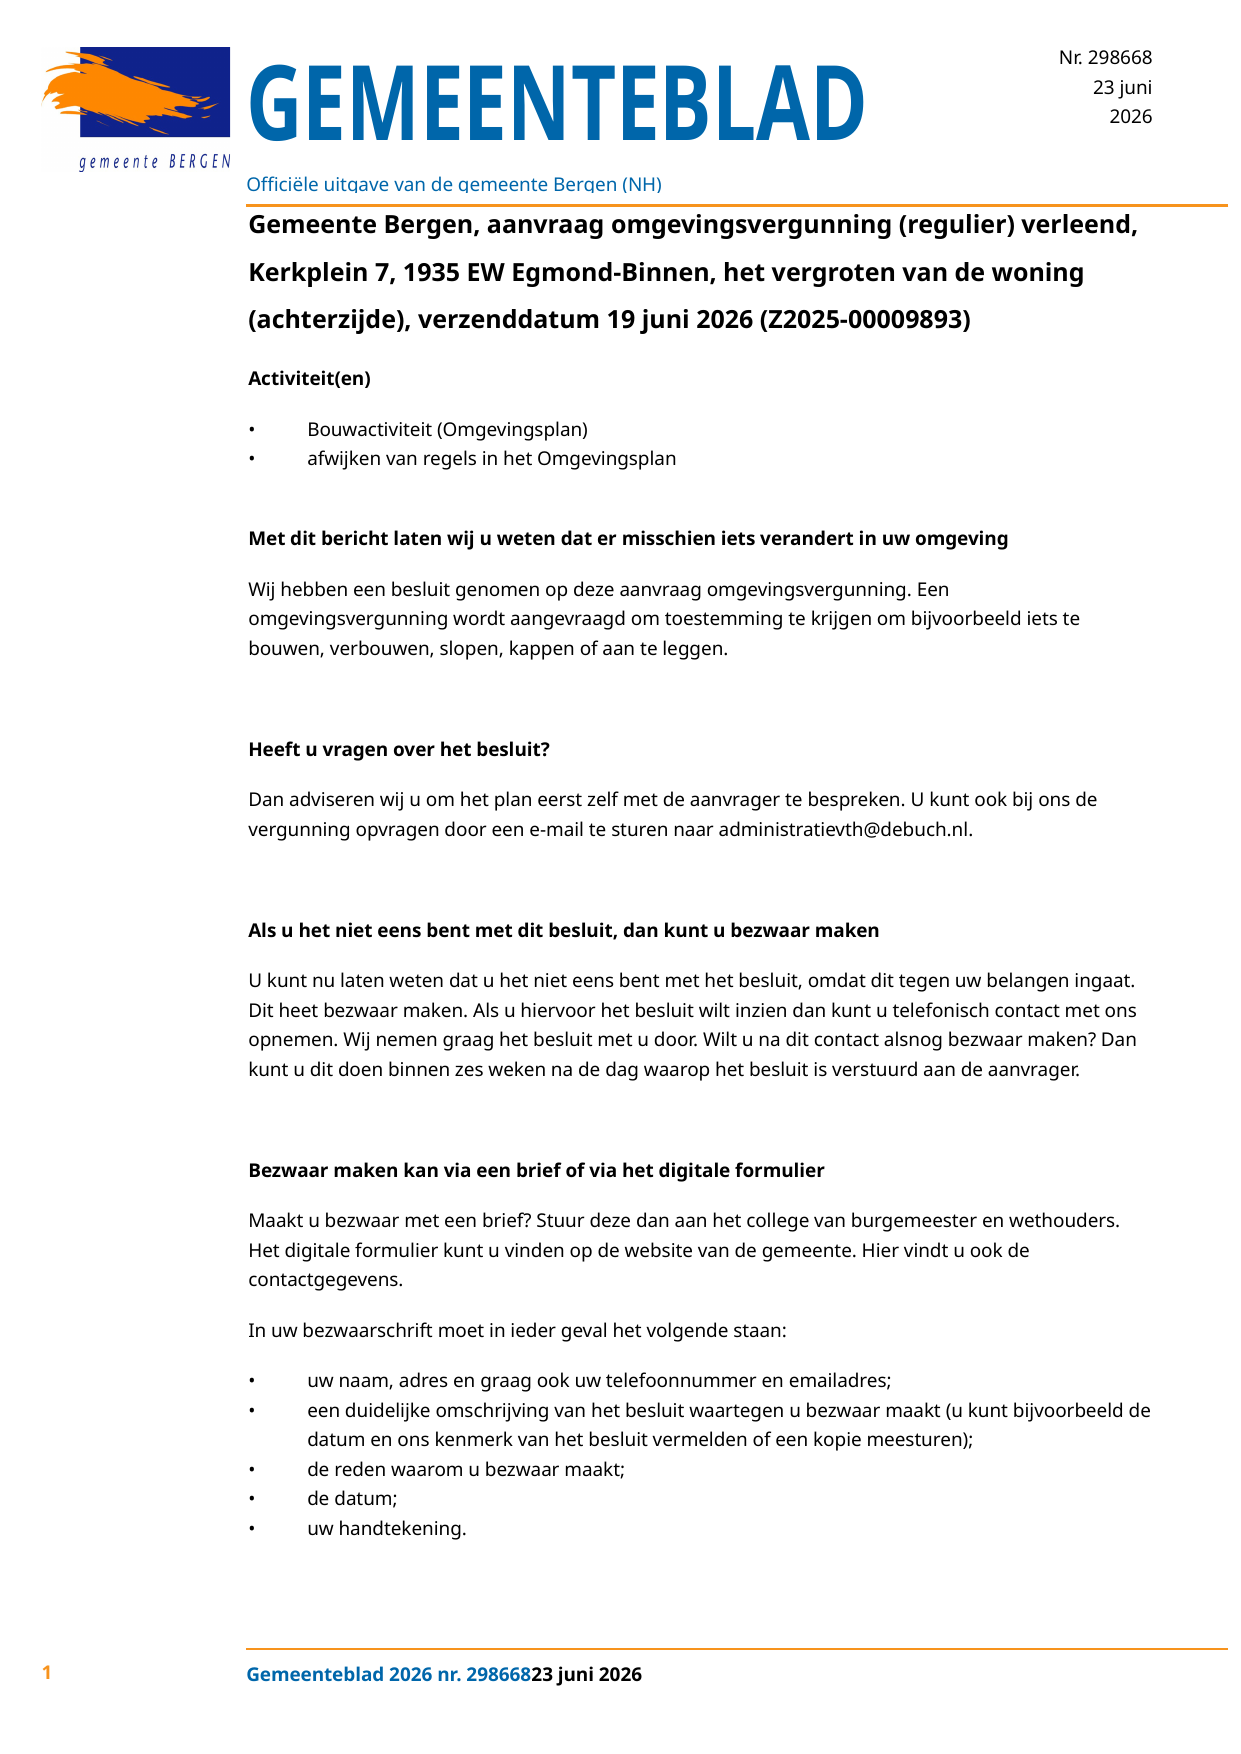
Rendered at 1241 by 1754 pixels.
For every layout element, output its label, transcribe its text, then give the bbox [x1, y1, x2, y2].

list uw handtekening. [248, 1515, 1152, 1541]
list uw naam, adres en graag ook uw telefoonnummer en emailadres; [248, 1367, 1152, 1393]
picture [41, 47, 231, 172]
list een duidelijke omschrijving van het besluit waartegen u bezwaar maakt (u kunt bijvoorbeeld de datum en ons kenmerk van het besluit vermelden of een kopie meesturen); [248, 1397, 1152, 1452]
list afwijken van regels in het Omgevingsplan [248, 446, 1152, 471]
list de datum; [248, 1486, 1152, 1511]
text In uw bezwaarschrift moet in ieder geval het volgende staan: [248, 1317, 1152, 1342]
text Gemeente Bergen, aanvraag omgevingsvergunning (regulier) verleend, Kerkplein 7, 1935 EW Egmond-Binnen, het vergroten van de woning (achterzijde), verzenddatum 19 juni 2026 (Z2025-00009893) [248, 207, 1152, 336]
text Als u het niet eens bent met dit besluit, dan kunt u bezwaar maken [248, 917, 1152, 942]
text Heeft u vragen over het besluit? [248, 736, 1152, 762]
text Dan adviseren wij u om het plan eerst zelf met de aanvrager te bespreken. U kunt ook bij ons de vergunning opvragen door een e-mail te sturen naar administratievth@debuch.nl. [248, 786, 1152, 842]
text Met dit bericht laten wij u weten dat er misschien iets verandert in uw omgeving [248, 526, 1152, 551]
text Wij hebben een besluit genomen op deze aanvraag omgevingsvergunning. Een omgevingsvergunning wordt aangevraagd om toestemming te krijgen om bijvoorbeeld iets te bouwen, verbouwen, slopen, kappen of aan te leggen. [248, 576, 1152, 661]
list Bouwactiviteit (Omgevingsplan) [248, 416, 1152, 442]
text U kunt nu laten weten dat u het niet eens bent met het besluit, omdat dit tegen uw belangen ingaat. Dit heet bezwaar maken. Als u hiervoor het besluit wilt inzien dan kunt u telefonisch contact met ons opnemen. Wij nemen graag het besluit met u door. Wilt u na dit contact alsnog bezwaar maken? Dan kunt u dit doen binnen zes weken na de dag waarop het besluit is verstuurd aan de aanvrager. [248, 967, 1152, 1082]
text Bezwaar maken kan via een brief of via het digitale formulier [248, 1157, 1152, 1182]
text Maakt u bezwaar met een brief? Stuur deze dan aan het college van burgemeester en wethouders. Het digitale formulier kunt u vinden op de website van de gemeente. Hier vindt u ook de contactgegevens. [248, 1207, 1152, 1292]
text Activiteit(en) [248, 366, 1152, 391]
list de reden waarom u bezwaar maakt; [248, 1456, 1152, 1482]
